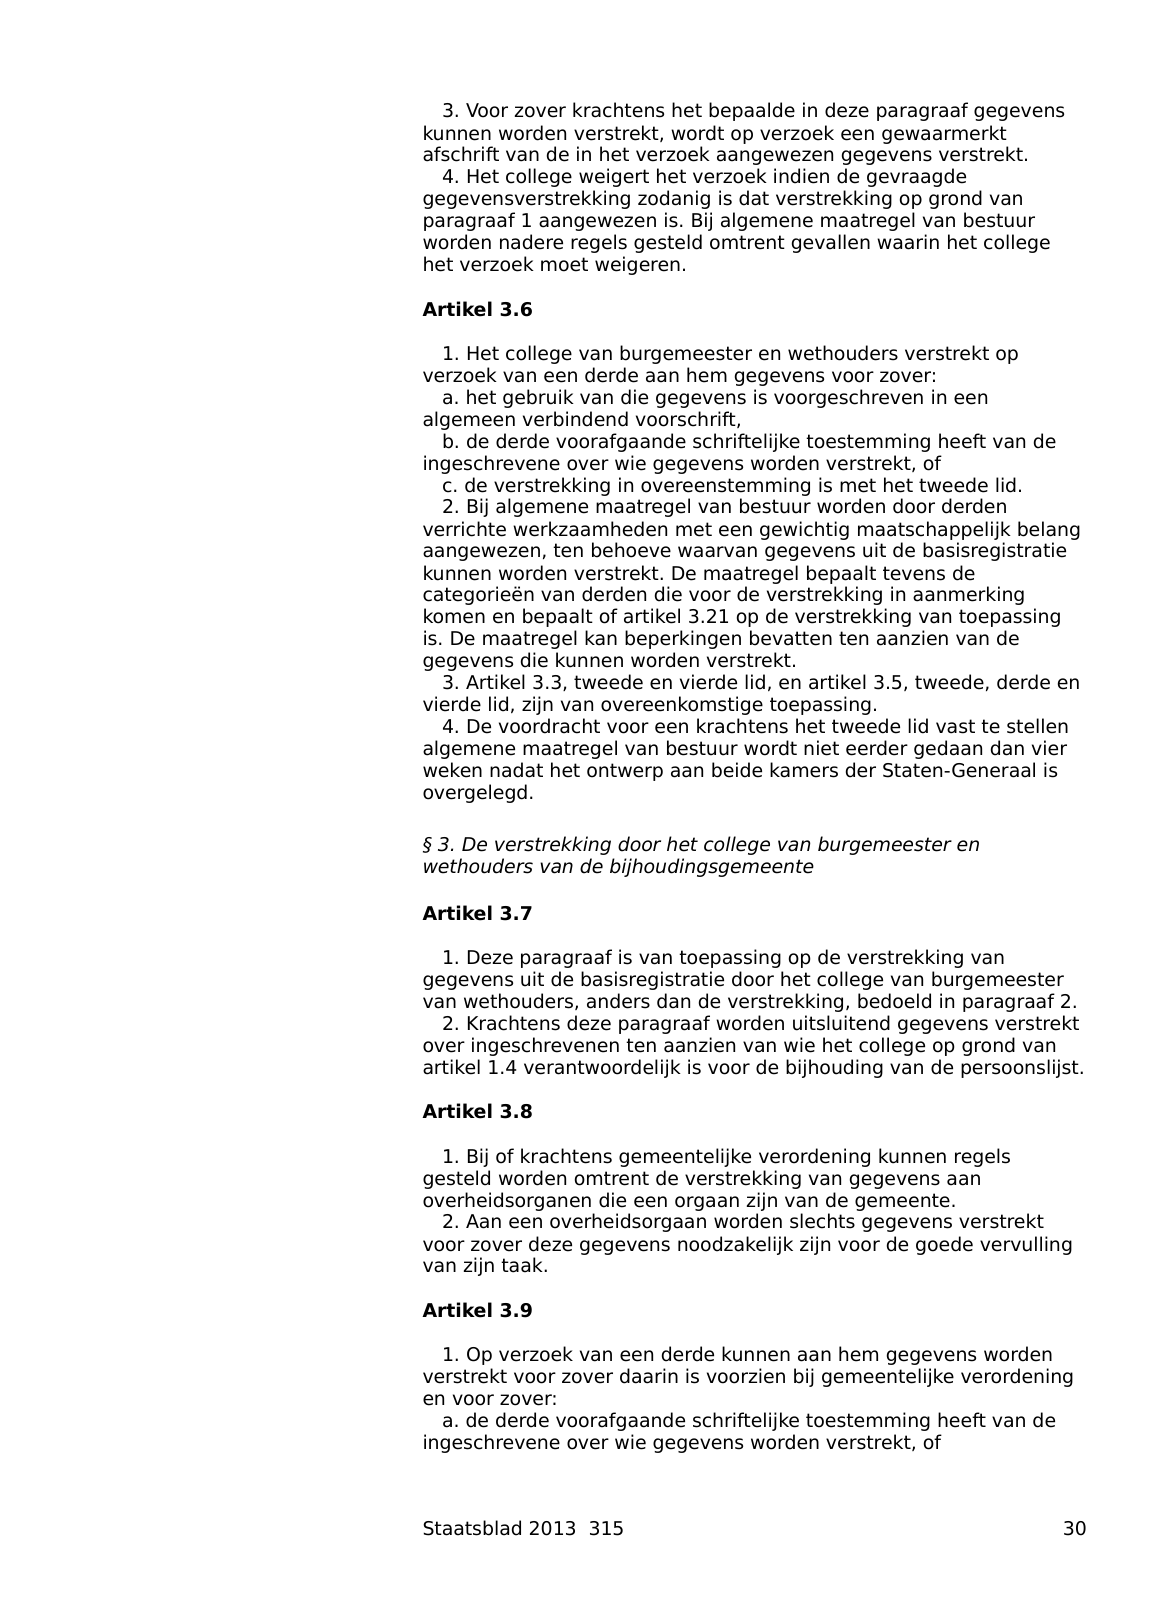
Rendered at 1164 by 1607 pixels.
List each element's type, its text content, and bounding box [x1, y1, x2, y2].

text 3. Artikel 3.3, tweede en vierde lid, en artikel 3.5, tweede, derde en vierde lid, zijn van overeenkomstige toepassing. [422, 672, 1087, 716]
subtitle Artikel 3.6 [422, 298, 1087, 320]
text 4. De voordracht voor een krachtens het tweede lid vast te stellen algemene maatregel van bestuur wordt niet eerder gedaan dan vier weken nadat het ontwerp aan beide kamers der Staten-Generaal is overgelegd. [422, 716, 1087, 804]
text 1. Het college van burgemeester en wethouders verstrekt op verzoek van een derde aan hem gegevens voor zover: [422, 343, 1087, 387]
text a. het gebruik van die gegevens is voorgeschreven in een algemeen verbindend voorschrift, [422, 387, 1087, 431]
text 2. Bij algemene maatregel van bestuur worden door derden verrichte werkzaamheden met een gewichtig maatschappelijk belang aangewezen, ten behoeve waarvan gegevens uit de basisregistratie kunnen worden verstrekt. De maatregel bepaalt tevens de categorieën van derden die voor de verstrekking in aanmerking komen en bepaalt of artikel 3.21 op de verstrekking van toepassing is. De maatregel kan beperkingen bevatten ten aanzien van de gegevens die kunnen worden verstrekt. [422, 496, 1087, 672]
text b. de derde voorafgaande schriftelijke toestemming heeft van de ingeschrevene over wie gegevens worden verstrekt, of [422, 431, 1087, 474]
text 1. Bij of krachtens gemeentelijke verordening kunnen regels gesteld worden omtrent de verstrekking van gegevens aan overheidsorganen die een orgaan zijn van de gemeente. [422, 1146, 1087, 1211]
text c. de verstrekking in overeenstemming is met het tweede lid. [422, 474, 1087, 496]
text 2. Aan een overheidsorgaan worden slechts gegevens verstrekt voor zover deze gegevens noodzakelijk zijn voor de goede vervulling van zijn taak. [422, 1211, 1087, 1277]
text 2. Krachtens deze paragraaf worden uitsluitend gegevens verstrekt over ingeschrevenen ten aanzien van wie het college op grond van artikel 1.4 verantwoordelijk is voor de bijhouding van de persoonslijst. [422, 1013, 1087, 1079]
text a. de derde voorafgaande schriftelijke toestemming heeft van de ingeschrevene over wie gegevens worden verstrekt, of [422, 1410, 1087, 1454]
text 4. Het college weigert het verzoek indien de gevraagde gegevensverstrekking zodanig is dat verstrekking op grond van paragraaf 1 aangewezen is. Bij algemene maatregel van bestuur worden nadere regels gesteld omtrent gevallen waarin het college het verzoek moet weigeren. [422, 166, 1087, 276]
subtitle Artikel 3.9 [422, 1299, 1087, 1322]
text 1. Deze paragraaf is van toepassing op de verstrekking van gegevens uit de basisregistratie door het college van burgemeester van wethouders, anders dan de verstrekking, bedoeld in paragraaf 2. [422, 947, 1087, 1013]
subtitle Artikel 3.7 [422, 903, 1087, 925]
subtitle § 3. De verstrekking door het college van burgemeester en wethouders van de bijhoudingsgemeente [422, 834, 1087, 878]
text 1. Op verzoek van een derde kunnen aan hem gegevens worden verstrekt voor zover daarin is voorzien bij gemeentelijke verordening en voor zover: [422, 1344, 1087, 1410]
text 3. Voor zover krachtens het bepaalde in deze paragraaf gegevens kunnen worden verstrekt, wordt op verzoek een gewaarmerkt afschrift van de in het verzoek aangewezen gegevens verstrekt. [422, 100, 1087, 166]
subtitle Artikel 3.8 [422, 1101, 1087, 1123]
